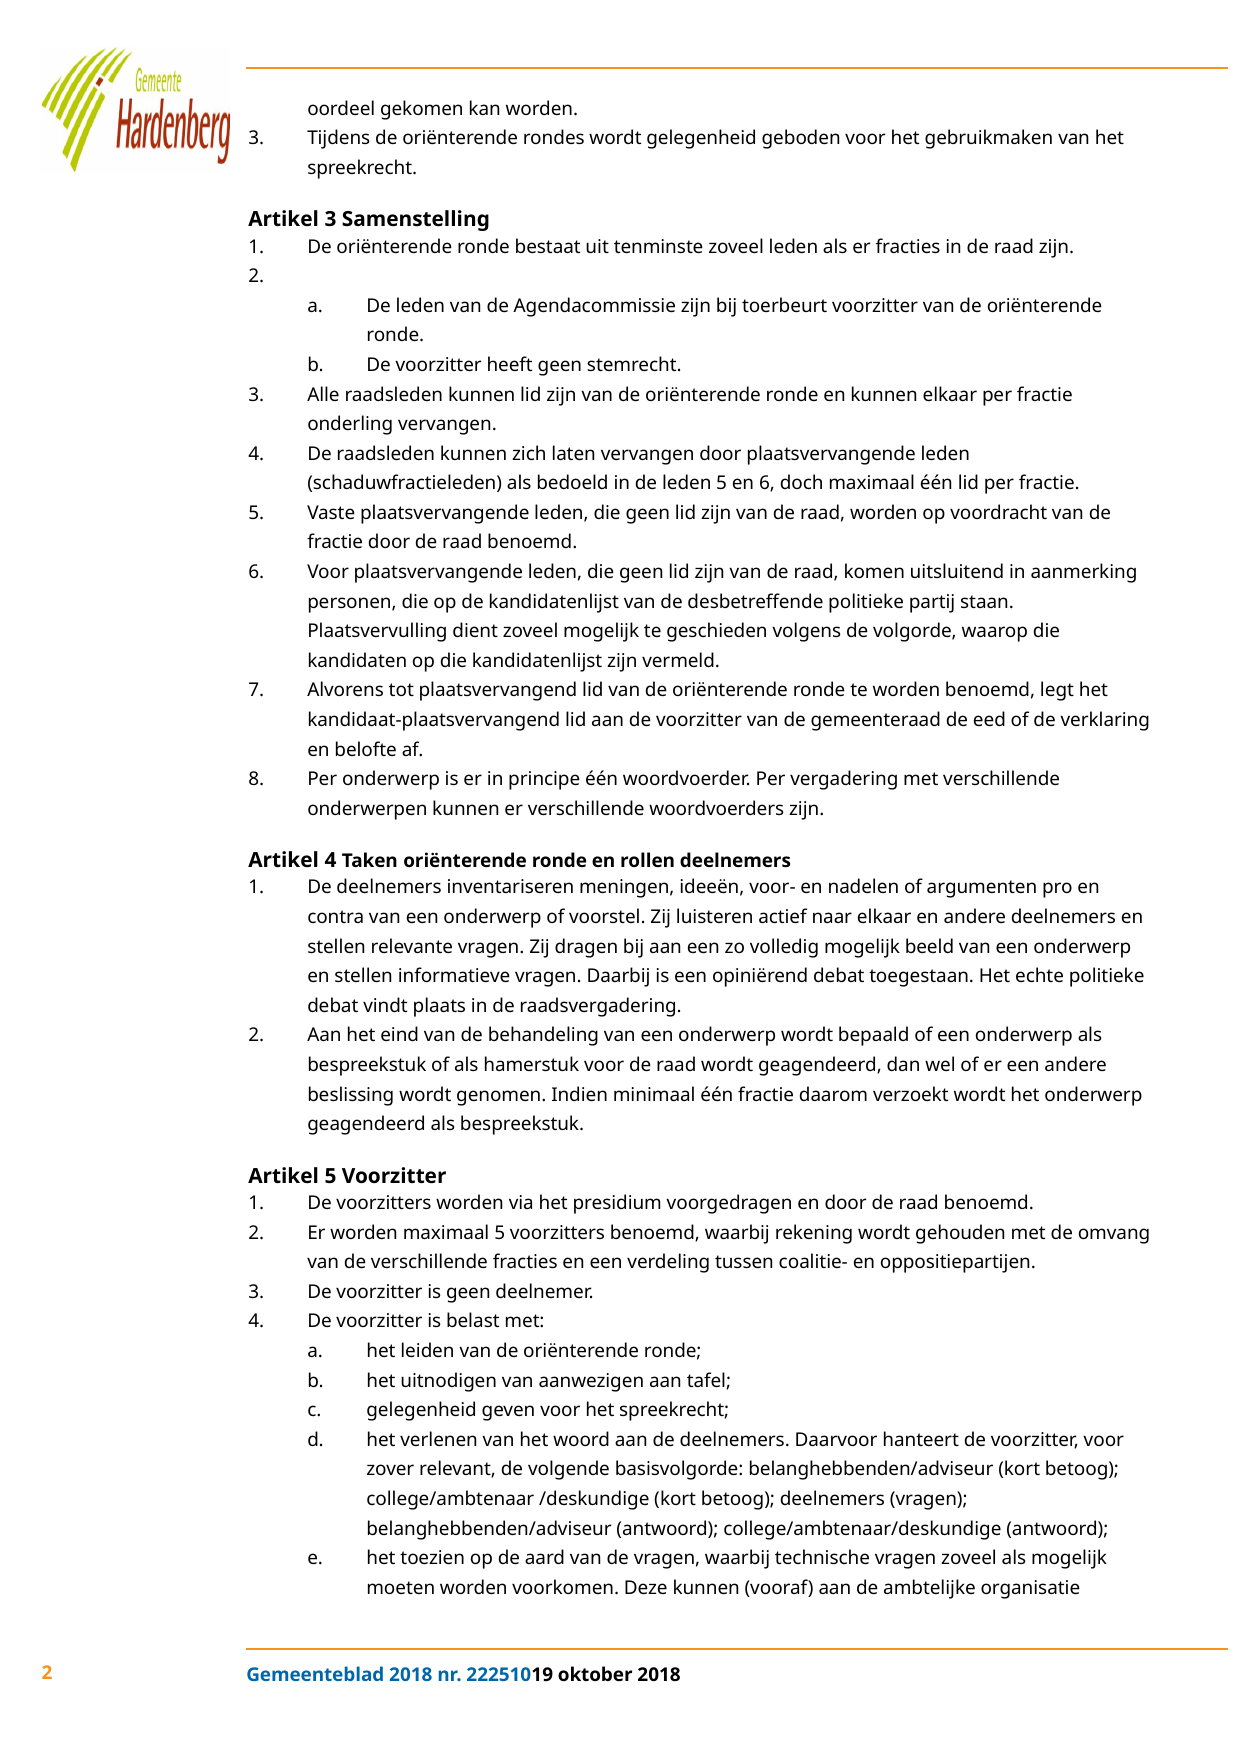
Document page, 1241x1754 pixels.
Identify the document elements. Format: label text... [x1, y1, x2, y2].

list De deelnemers inventariseren meningen, ideeën, voor- en nadelen of argumenten pro en contra van een onderwerp of voorstel. Zij luisteren actief naar elkaar en andere deelnemers en stellen relevante vragen. Zij dragen bij aan een zo volledig mogelijk beeld van een onderwerp en stellen informatieve vragen. Daarbij is een opiniërend debat toegestaan. Het echte politieke debat vindt plaats in de raadsvergadering. [248, 874, 1152, 1018]
list Alle raadsleden kunnen lid zijn van de oriënterende ronde en kunnen elkaar per fractie onderling vervangen. [248, 381, 1152, 436]
list Vaste plaatsvervangende leden, die geen lid zijn van de raad, worden op voordracht van de fractie door de raad benoemd. [248, 499, 1152, 554]
list het verlenen van het woord aan de deelnemers. Daarvoor hanteert de voorzitter, voor zover relevant, de volgende basisvolgorde: belanghebbenden/adviseur (kort betoog); college/ambtenaar /deskundige (kort betoog); deelnemers (vragen); belanghebbenden/adviseur (antwoord); college/ambtenaar/deskundige (antwoord); [307, 1426, 1152, 1540]
list het toezien op de aard van de vragen, waarbij technische vragen zoveel als mogelijk moeten worden voorkomen. Deze kunnen (vooraf) aan de ambtelijke organisatie [307, 1544, 1152, 1599]
list Per onderwerp is er in principe één woordvoerder. Per vergadering met verschillende onderwerpen kunnen er verschillende woordvoerders zijn. [248, 765, 1152, 821]
list Aan het eind van de behandeling van een onderwerp wordt bepaald of een onderwerp als bespreekstuk of als hamerstuk voor de raad wordt geagendeerd, dan wel of er een andere beslissing wordt genomen. Indien minimaal één fractie daarom verzoekt wordt het onderwerp geagendeerd als bespreekstuk. [248, 1022, 1152, 1136]
picture [41, 47, 231, 172]
list Tijdens de oriënterende rondes wordt gelegenheid geboden voor het gebruikmaken van het spreekrecht. [248, 124, 1152, 180]
list De voorzitters worden via het presidium voorgedragen en door de raad benoemd. [248, 1189, 1152, 1215]
list het leiden van de oriënterende ronde; [307, 1337, 1152, 1363]
text Artikel 3 Samenstelling [248, 204, 1152, 233]
list oordeel gekomen kan worden. [248, 95, 1152, 121]
list Alvorens tot plaatsvervangend lid van de oriënterende ronde te worden benoemd, legt het kandidaat-plaatsvervangend lid aan de voorzitter van de gemeenteraad de eed of de verklaring en belofte af. [248, 677, 1152, 761]
list De raadsleden kunnen zich laten vervangen door plaatsvervangende leden (schaduwfractieleden) als bedoeld in de leden 5 en 6, doch maximaal één lid per fractie. [248, 440, 1152, 495]
list gelegenheid geven voor het spreekrecht; [307, 1396, 1152, 1422]
list De voorzitter heeft geen stemrecht. [307, 351, 1152, 377]
list Voor plaatsvervangende leden, die geen lid zijn van de raad, komen uitsluitend in aanmerking personen, die op de kandidatenlijst van de desbetreffende politieke partij staan. Plaatsvervulling dient zoveel mogelijk te geschieden volgens de volgorde, waarop die kandidaten op die kandidatenlijst zijn vermeld. [248, 558, 1152, 673]
list het uitnodigen van aanwezigen aan tafel; [307, 1367, 1152, 1392]
list Er worden maximaal 5 voorzitters benoemd, waarbij rekening wordt gehouden met de omvang van de verschillende fracties en een verdeling tussen coalitie- en oppositiepartijen. [248, 1219, 1152, 1274]
list De voorzitter is geen deelnemer. [248, 1278, 1152, 1304]
text Artikel 4 Taken oriënterende ronde en rollen deelnemers [248, 845, 1152, 874]
list De leden van de Agendacommissie zijn bij toerbeurt voorzitter van de oriënterende ronde. [307, 292, 1152, 347]
list De oriënterende ronde bestaat uit tenminste zoveel leden als er fracties in de raad zijn. [248, 233, 1152, 258]
list De voorzitter is belast met: [248, 1308, 1152, 1333]
text Artikel 5 Voorzitter [248, 1161, 1152, 1189]
